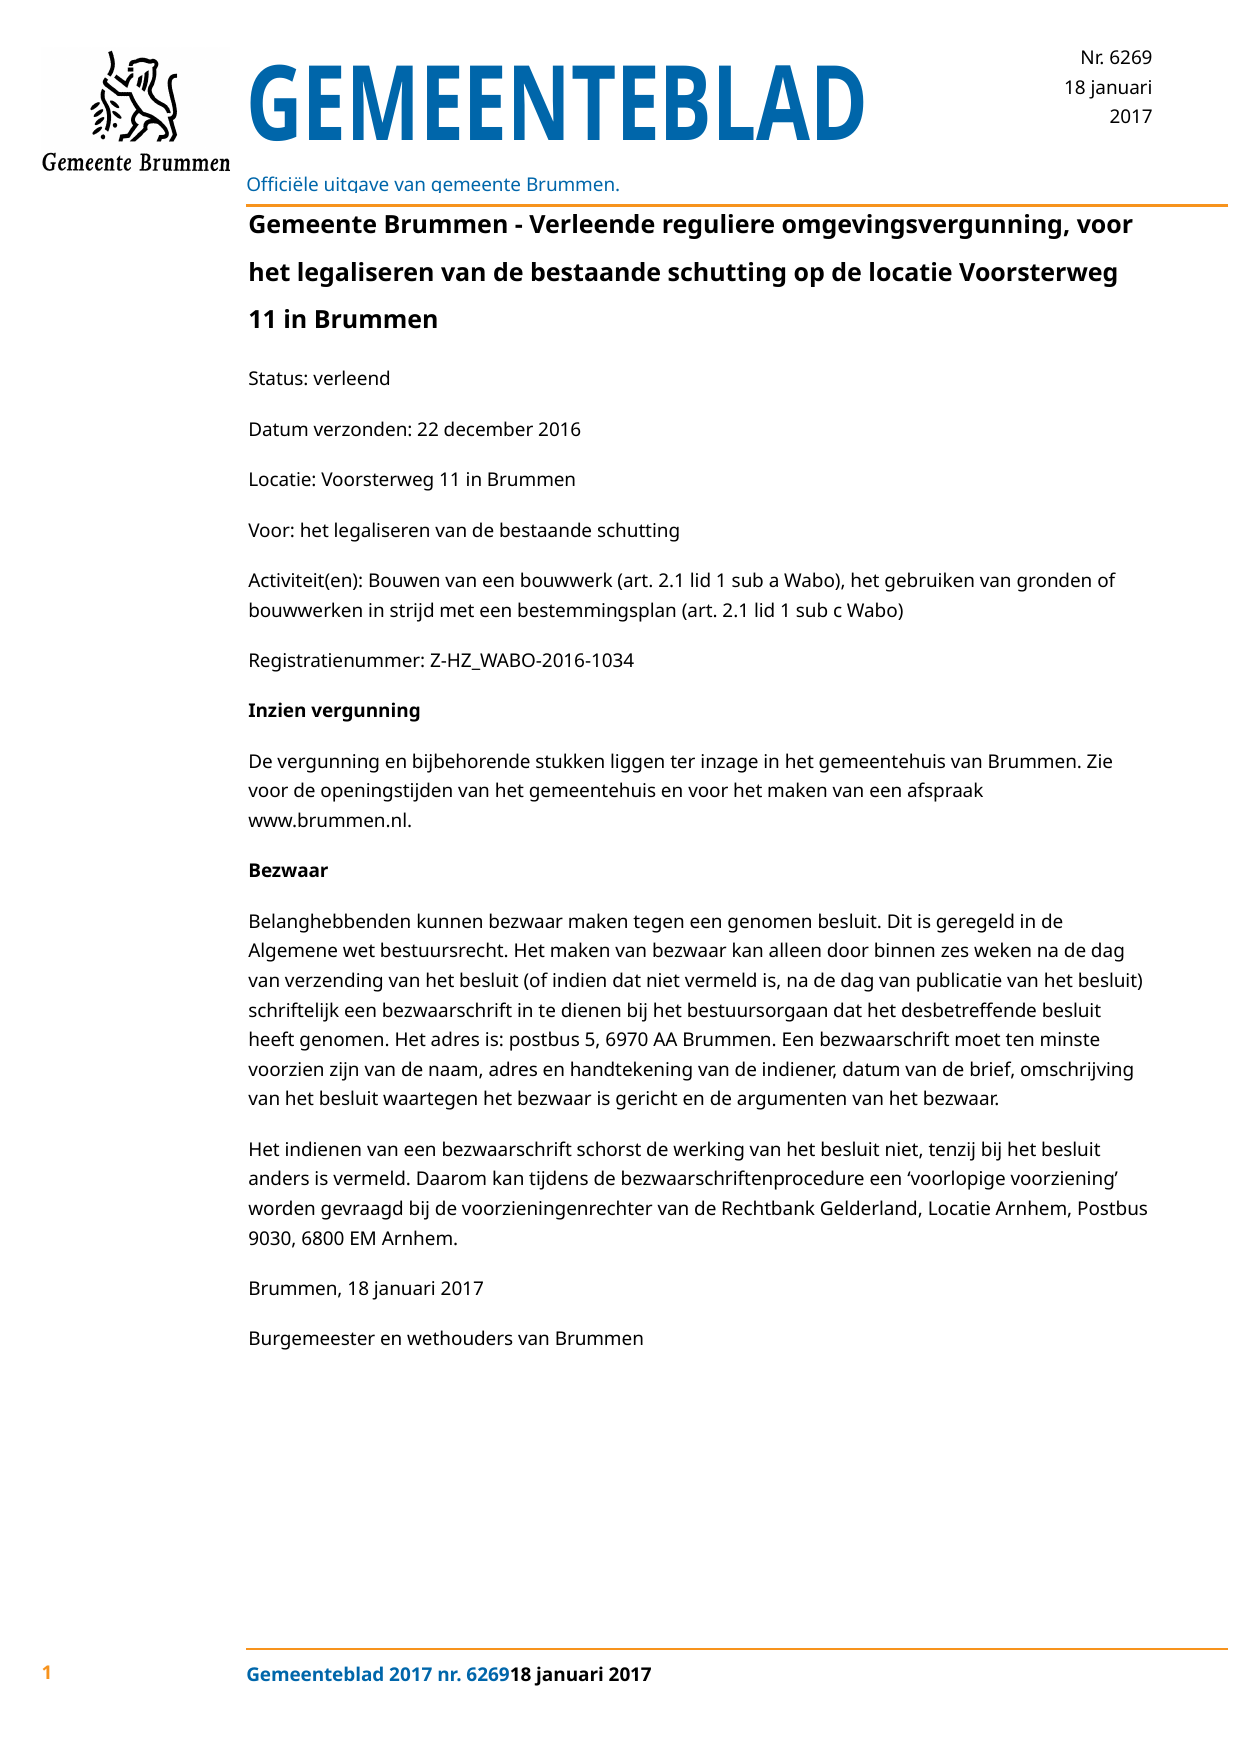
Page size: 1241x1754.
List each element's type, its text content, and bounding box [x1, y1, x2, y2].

text Voor: het legaliseren van de bestaande schutting [248, 517, 1152, 542]
text Burgemeester en wethouders van Brummen [248, 1326, 1152, 1351]
text Activiteit(en): Bouwen van een bouwwerk (art. 2.1 lid 1 sub a Wabo), het gebruiken van gronden of bouwwerken in strijd met een bestemmingsplan (art. 2.1 lid 1 sub c Wabo) [248, 567, 1152, 622]
text Gemeente Brummen - Verleende reguliere omgevingsvergunning, voor het legaliseren van de bestaande schutting op de locatie Voorsterweg 11 in Brummen [248, 207, 1152, 336]
text Het indienen van een bezwaarschrift schorst de werking van het besluit niet, tenzij bij het besluit anders is vermeld. Daarom kan tijdens de bezwaarschriftenprocedure een ‘voorlopige voorziening’ worden gevraagd bij de voorzieningenrechter van de Rechtbank Gelderland, Locatie Arnhem, Postbus 9030, 6800 EM Arnhem. [248, 1136, 1152, 1250]
text Status: verleend [248, 366, 1152, 391]
text Datum verzonden: 22 december 2016 [248, 416, 1152, 442]
text Belanghebbenden kunnen bezwaar maken tegen een genomen besluit. Dit is geregeld in de Algemene wet bestuursrecht. Het maken van bezwaar kan alleen door binnen zes weken na de dag van verzending van het besluit (of indien dat niet vermeld is, na de dag van publicatie van het besluit) schriftelijk een bezwaarschrift in te dienen bij het bestuursorgaan dat het desbetreffende besluit heeft genomen. Het adres is: postbus 5, 6970 AA Brummen. Een bezwaarschrift moet ten minste voorzien zijn van de naam, adres en handtekening van de indiener, datum van de brief, omschrijving van het besluit waartegen het bezwaar is gericht en de argumenten van het bezwaar. [248, 908, 1152, 1111]
text De vergunning en bijbehorende stukken liggen ter inzage in het gemeentehuis van Brummen. Zie voor de openingstijden van het gemeentehuis en voor het maken van een afspraak www.brummen.nl. [248, 748, 1152, 833]
text Registratienummer: Z-HZ_WABO-2016-1034 [248, 647, 1152, 673]
text Locatie: Voorsterweg 11 in Brummen [248, 466, 1152, 492]
text Bezwaar [248, 858, 1152, 883]
picture [41, 47, 231, 172]
text Brummen, 18 januari 2017 [248, 1275, 1152, 1301]
text Inzien vergunning [248, 698, 1152, 723]
